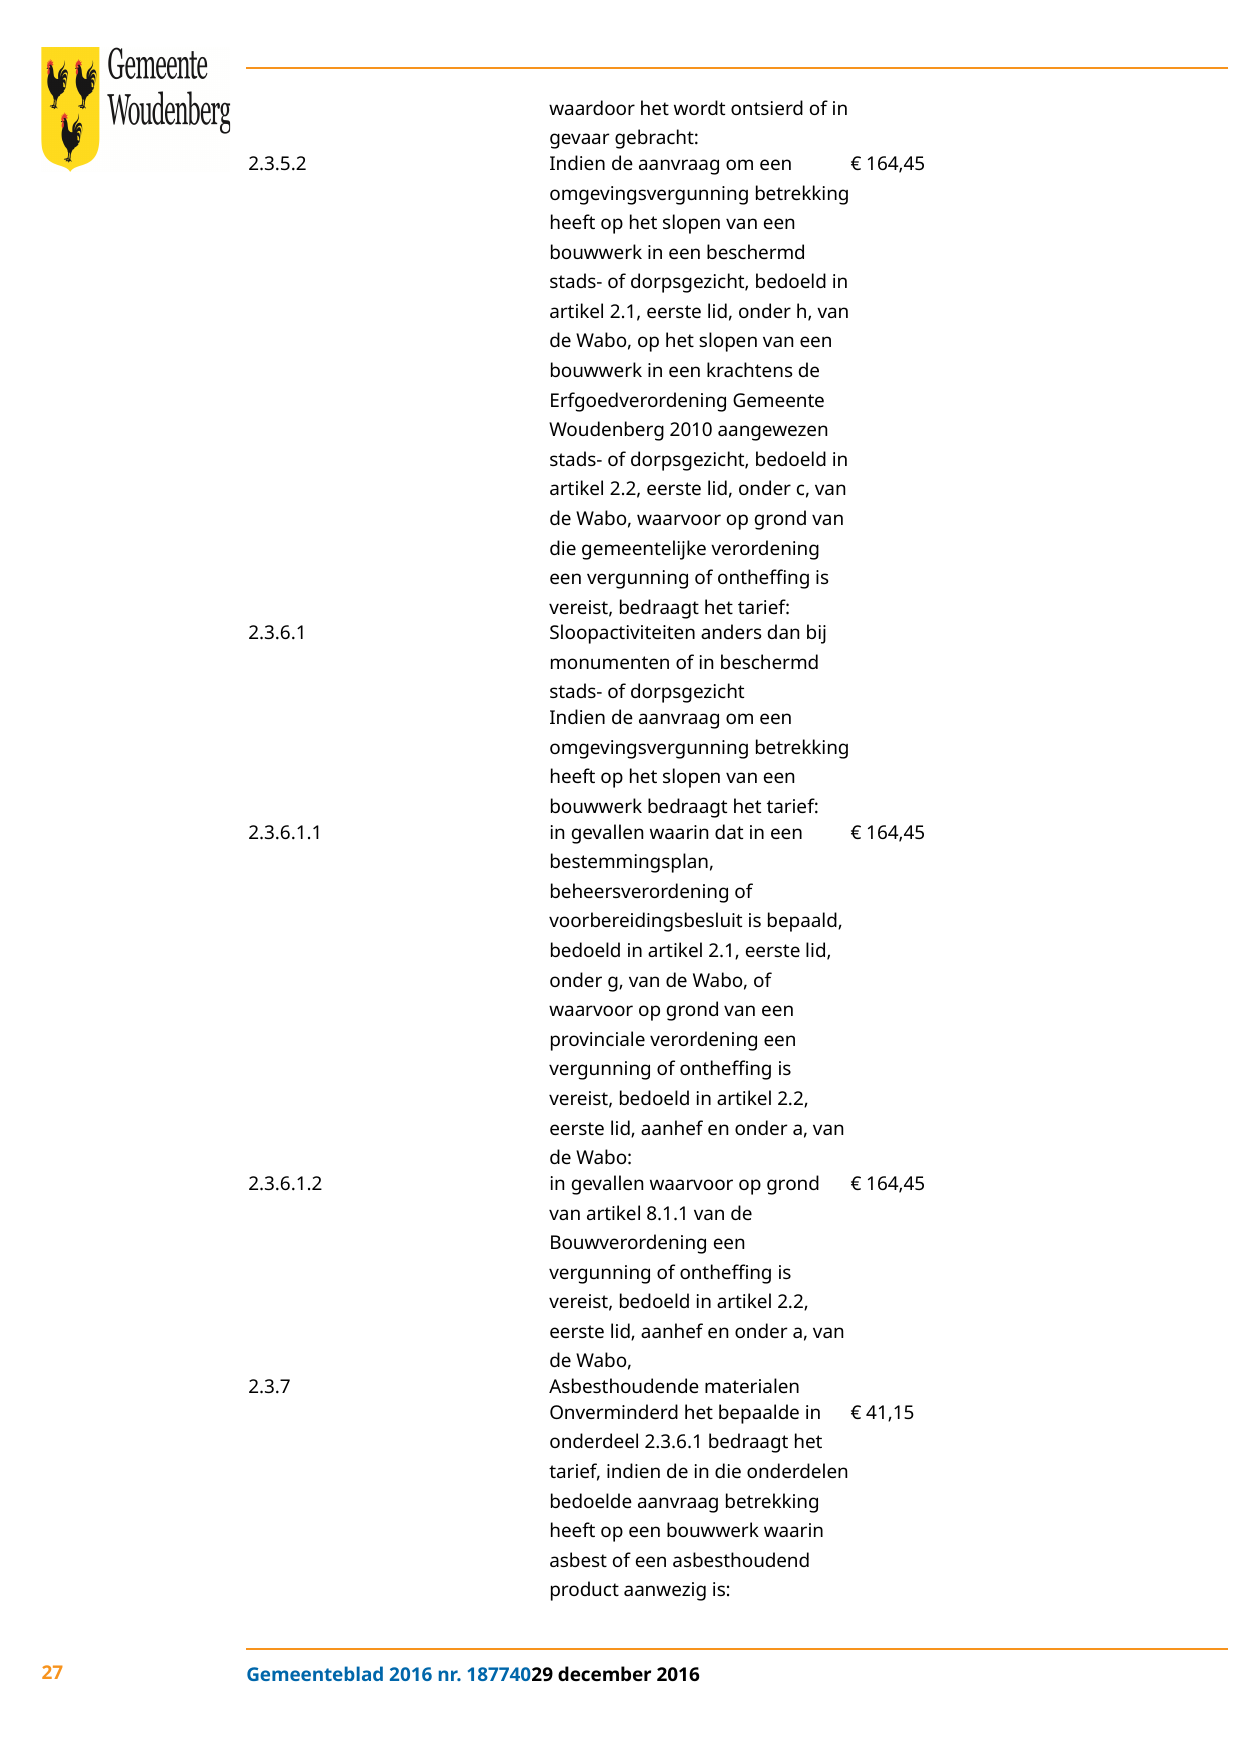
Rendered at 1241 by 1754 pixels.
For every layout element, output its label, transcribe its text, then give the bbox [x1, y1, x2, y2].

table_cell [850, 95, 1152, 150]
table_cell € 41,15 [850, 1399, 1152, 1602]
table_cell 2.3.7 [248, 1373, 549, 1399]
table_cell [248, 95, 549, 150]
table_cell in gevallen waarvoor op grond van artikel 8.1.1 van de Bouwverordening een vergunning of ontheffing is vereist, bedoeld in artikel 2.2, eerste lid, aanhef en onder a, van de Wabo, [549, 1170, 850, 1373]
table_cell [850, 1373, 1152, 1399]
table_cell 2.3.6.1 [248, 620, 549, 704]
picture [41, 47, 231, 172]
table_cell 2.3.5.2 [248, 150, 549, 619]
table_cell waardoor het wordt ontsierd of in gevaar gebracht: [549, 95, 850, 150]
table_cell Onverminderd het bepaalde in onderdeel 2.3.6.1 bedraagt het tarief, indien de in die onderdelen bedoelde aanvraag betrekking heeft op een bouwwerk waarin asbest of een asbesthoudend product aanwezig is: [549, 1399, 850, 1602]
table_cell Asbesthoudende materialen [549, 1373, 850, 1399]
table_cell € 164,45 [850, 150, 1152, 619]
table_cell [248, 1399, 549, 1602]
table_cell € 164,45 [850, 1170, 1152, 1373]
table_cell 2.3.6.1.2 [248, 1170, 549, 1373]
table_cell [850, 705, 1152, 819]
table_cell 2.3.6.1.1 [248, 819, 549, 1170]
table_cell [850, 620, 1152, 704]
table_cell € 164,45 [850, 819, 1152, 1170]
table_cell in gevallen waarin dat in een bestemmingsplan, beheersverordening of voorbereidingsbesluit is bepaald, bedoeld in artikel 2.1, eerste lid, onder g, van de Wabo, of waarvoor op grond van een provinciale verordening een vergunning of ontheffing is vereist, bedoeld in artikel 2.2, eerste lid, aanhef en onder a, van de Wabo: [549, 819, 850, 1170]
table_cell [248, 705, 549, 819]
table_cell Indien de aanvraag om een omgevingsvergunning betrekking heeft op het slopen van een bouwwerk bedraagt het tarief: [549, 705, 850, 819]
table_cell Indien de aanvraag om een omgevingsvergunning betrekking heeft op het slopen van een bouwwerk in een beschermd stads- of dorpsgezicht, bedoeld in artikel 2.1, eerste lid, onder h, van de Wabo, op het slopen van een bouwwerk in een krachtens de Erfgoedverordening Gemeente Woudenberg 2010 aangewezen stads- of dorpsgezicht, bedoeld in artikel 2.2, eerste lid, onder c, van de Wabo, waarvoor op grond van die gemeentelijke verordening een vergunning of ontheffing is vereist, bedraagt het tarief: [549, 150, 850, 619]
table_cell Sloopactiviteiten anders dan bij monumenten of in beschermd stads- of dorpsgezicht [549, 620, 850, 704]
